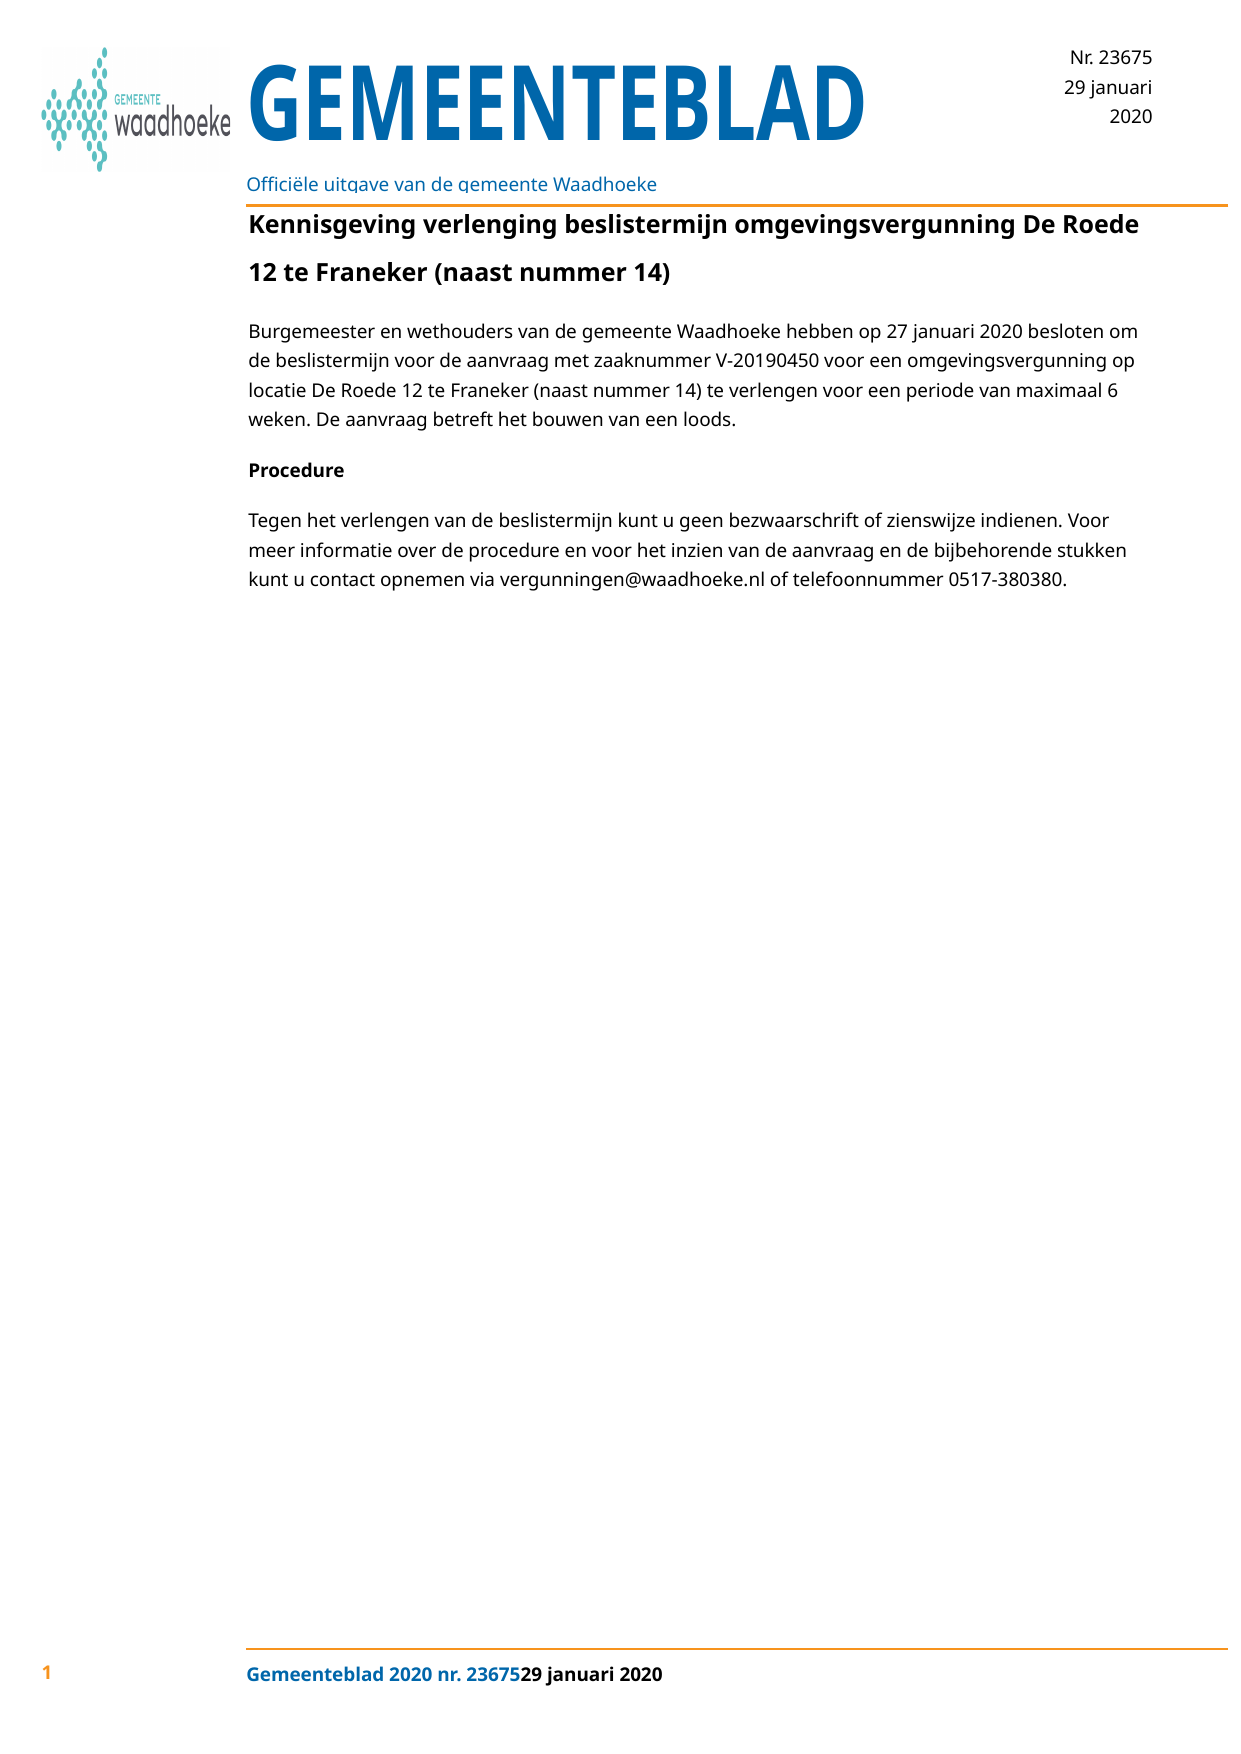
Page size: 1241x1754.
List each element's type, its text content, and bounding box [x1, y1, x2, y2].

text Tegen het verlengen van de beslistermijn kunt u geen bezwaarschrift of zienswijze indienen. Voor meer informatie over de procedure en voor het inzien van de aanvraag en de bijbehorende stukken kunt u contact opnemen via vergunningen@waadhoeke.nl of telefoonnummer 0517-380380. [248, 507, 1152, 592]
text Kennisgeving verlenging beslistermijn omgevingsvergunning De Roede 12 te Franeker (naast nummer 14) [248, 207, 1152, 288]
text Burgemeester en wethouders van de gemeente Waadhoeke hebben op 27 januari 2020 besloten om de beslistermijn voor de aanvraag met zaaknummer V-20190450 voor een omgevingsvergunning op locatie De Roede 12 te Franeker (naast nummer 14) te verlengen voor een periode van maximaal 6 weken. De aanvraag betreft het bouwen van een loods. [248, 318, 1152, 432]
picture [41, 47, 231, 172]
text Procedure [248, 457, 1152, 483]
